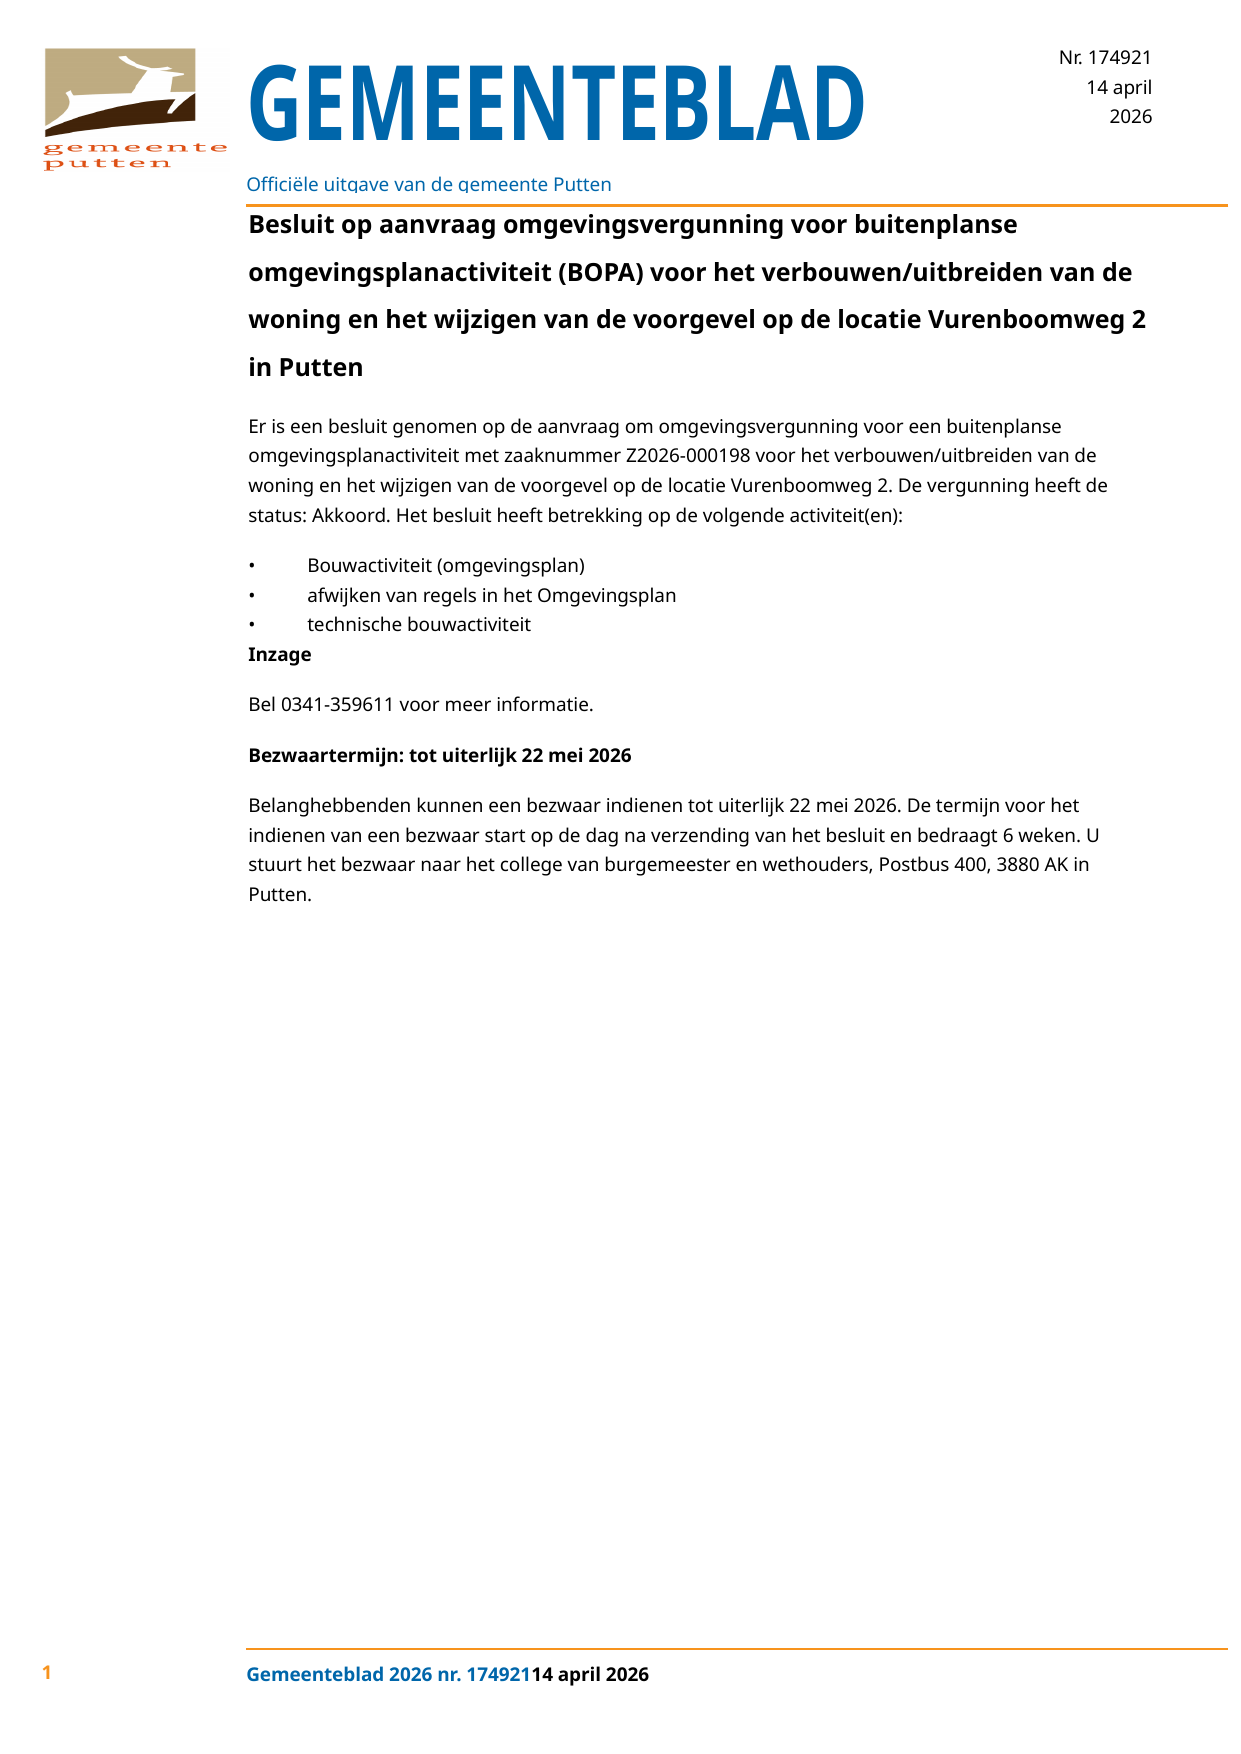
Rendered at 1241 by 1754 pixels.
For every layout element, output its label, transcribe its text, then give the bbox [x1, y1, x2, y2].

text Bel 0341-359611 voor meer informatie. [248, 691, 1152, 717]
text Inzage [248, 641, 1152, 667]
text Er is een besluit genomen op de aanvraag om omgevingsvergunning voor een buitenplanse omgevingsplanactiviteit met zaaknummer Z2026-000198 voor het verbouwen/uitbreiden van de woning en het wijzigen van de voorgevel op de locatie Vurenboomweg 2. De vergunning heeft de status: Akkoord. Het besluit heeft betrekking op de volgende activiteit(en): [248, 413, 1152, 528]
list technische bouwactiviteit [248, 611, 1152, 637]
list afwijken van regels in het Omgevingsplan [248, 582, 1152, 608]
picture [41, 47, 231, 172]
text Besluit op aanvraag omgevingsvergunning voor buitenplanse omgevingsplanactiviteit (BOPA) voor het verbouwen/uitbreiden van de woning en het wijzigen van de voorgevel op de locatie Vurenboomweg 2 in Putten [248, 207, 1152, 384]
text Bezwaartermijn: tot uiterlijk 22 mei 2026 [248, 742, 1152, 768]
list Bouwactiviteit (omgevingsplan) [248, 552, 1152, 578]
text Belanghebbenden kunnen een bezwaar indienen tot uiterlijk 22 mei 2026. De termijn voor het indienen van een bezwaar start op de dag na verzending van het besluit en bedraagt 6 weken. U stuurt het bezwaar naar het college van burgemeester en wethouders, Postbus 400, 3880 AK in Putten. [248, 792, 1152, 907]
